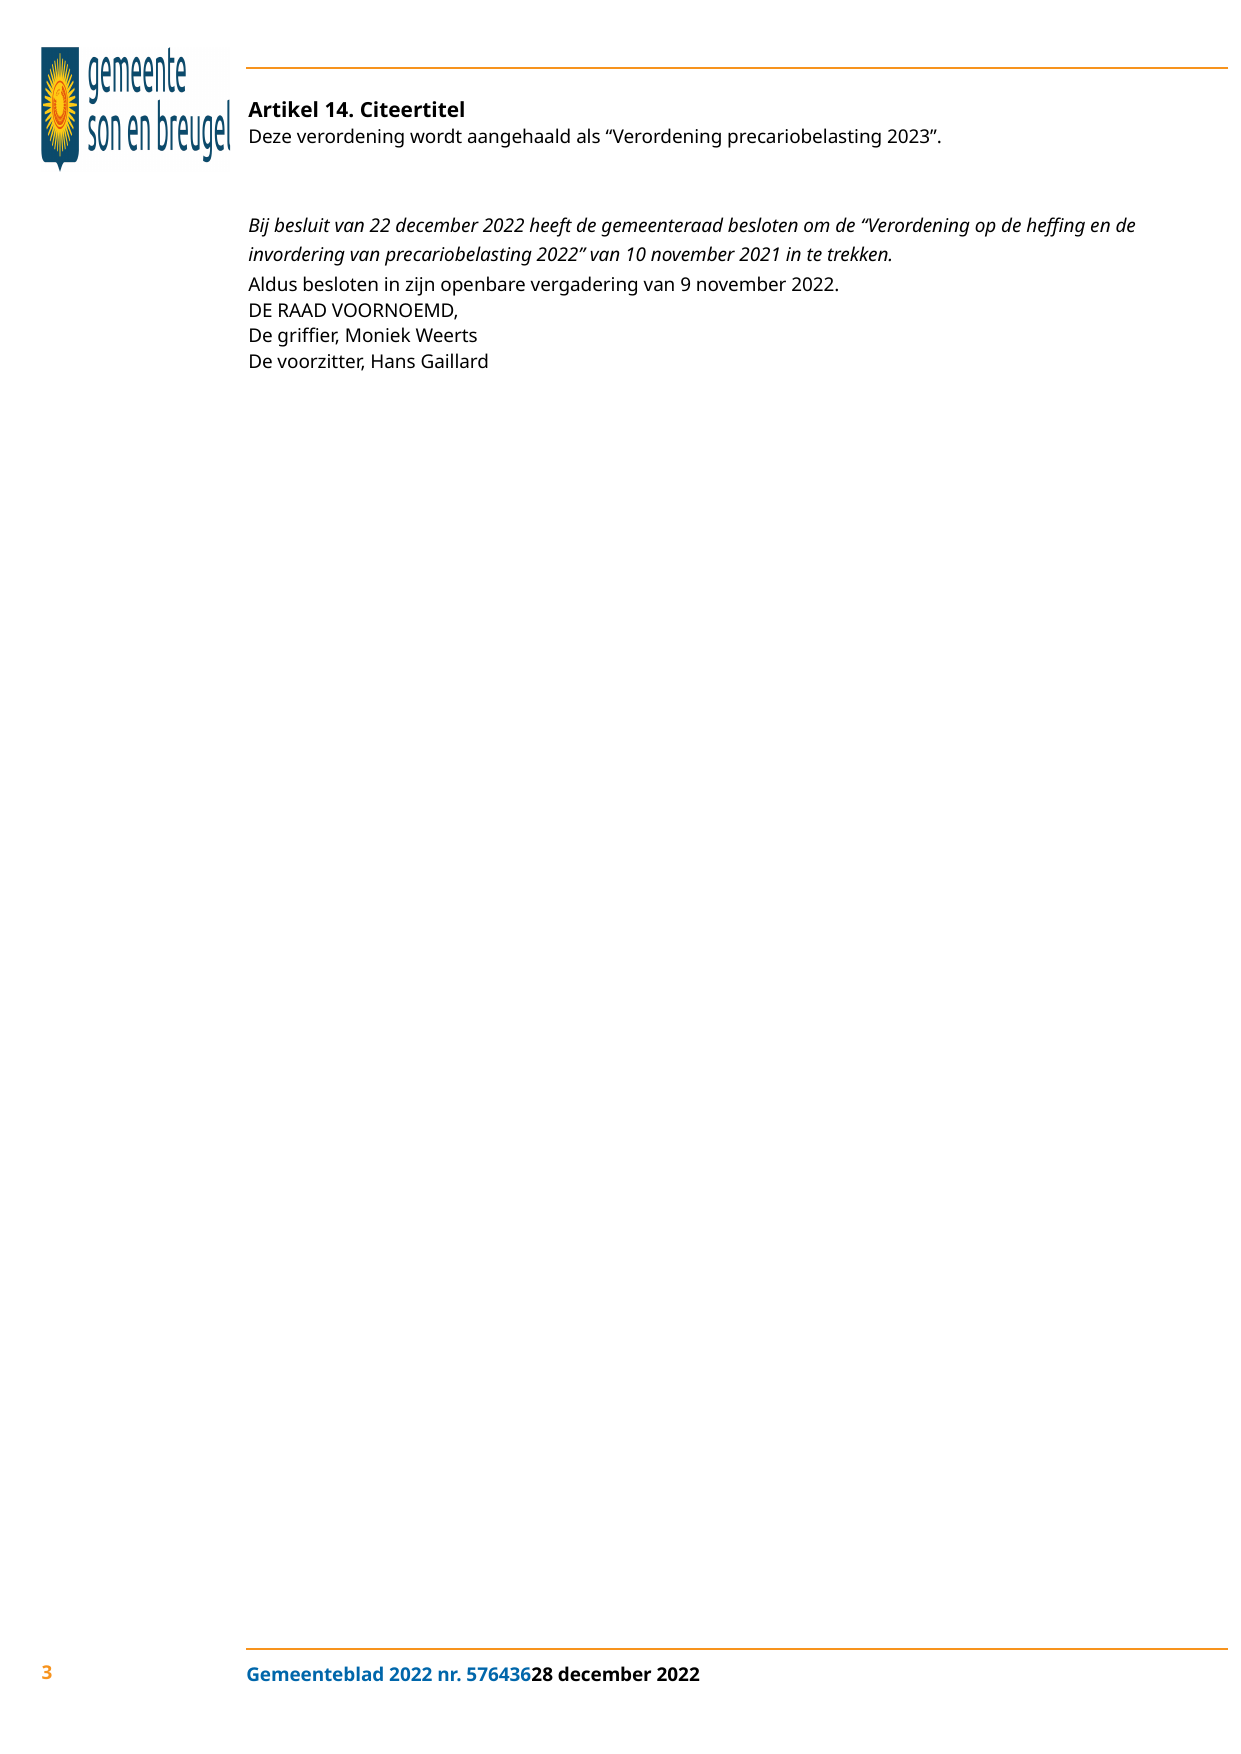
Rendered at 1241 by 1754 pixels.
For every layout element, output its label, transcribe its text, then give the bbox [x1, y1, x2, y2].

text Aldus besloten in zijn openbare vergadering van 9 november 2022. [248, 271, 1152, 297]
text De voorzitter, Hans Gaillard [248, 348, 1152, 374]
text Deze verordening wordt aangehaald als “Verordening precariobelasting 2023”. [248, 123, 1152, 149]
text DE RAAD VOORNOEMD, [248, 297, 1152, 323]
text Bij besluit van 22 december 2022 heeft de gemeenteraad besloten om de “Verordening op de heffing en de invordering van precariobelasting 2022” van 10 november 2021 in te trekken. [248, 212, 1152, 267]
text Artikel 14. Citeertitel [248, 95, 1152, 123]
text De griffier, Moniek Weerts [248, 323, 1152, 348]
picture [41, 47, 231, 172]
